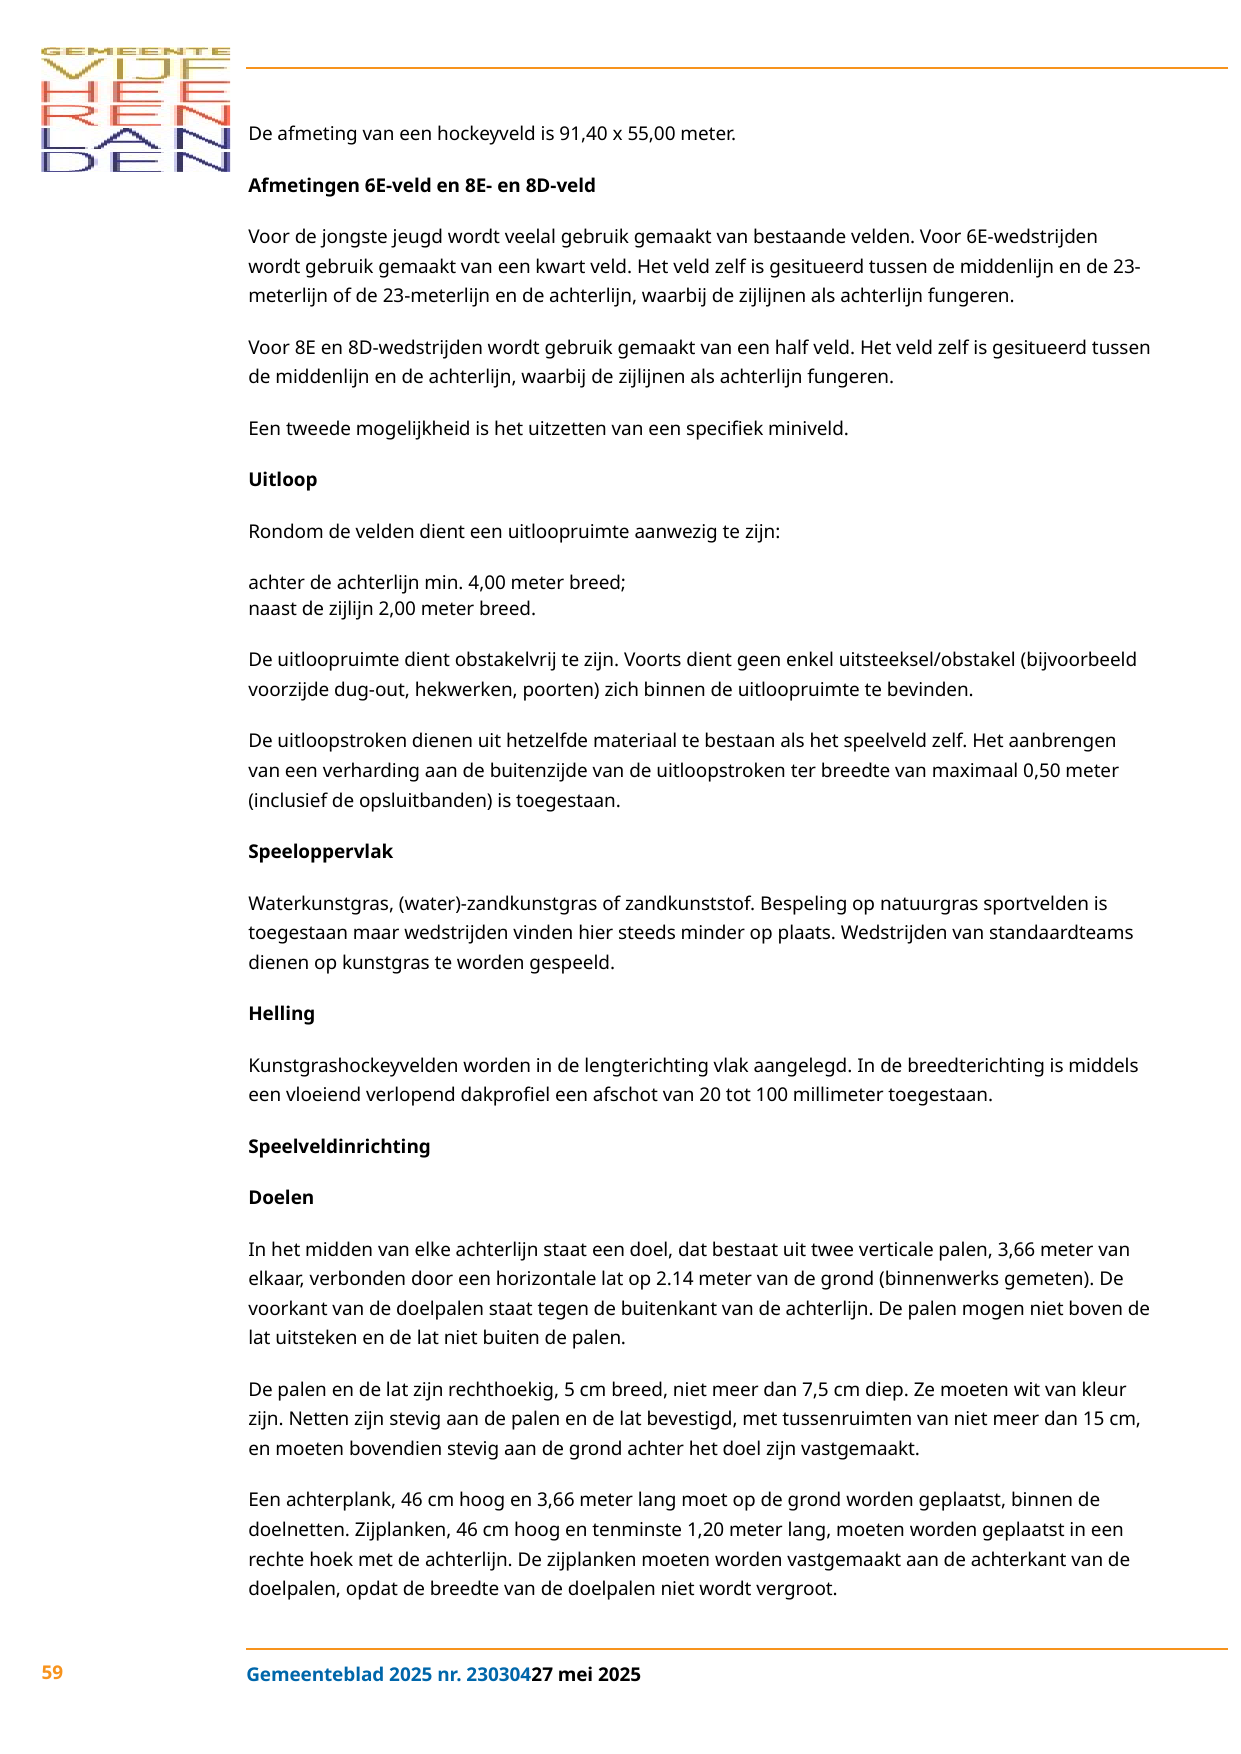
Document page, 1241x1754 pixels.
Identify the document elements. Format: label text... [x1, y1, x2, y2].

table_cell [248, 441, 1152, 467]
table_cell [248, 813, 1152, 838]
table_cell Speelveldinrichting [248, 1133, 1152, 1159]
table_cell Voor de jongste jeugd wordt veelal gebruik gemaakt van bestaande velden. Voor 6E-wedstrijden wordt gebruik gemaakt van een kwart veld. Het veld zelf is gesitueerd tussen de middenlijn en de 23-meterlijn of de 23-meterlijn en de achterlijn, waarbij de zijlijnen als achterlijn fungeren. [248, 224, 1152, 308]
table_cell [248, 975, 1152, 1000]
table_cell Voor 8E en 8D-wedstrijden wordt gebruik gemaakt van een half veld. Het veld zelf is gesitueerd tussen de middenlijn en de achterlijn, waarbij de zijlijnen als achterlijn fungeren. [248, 334, 1152, 389]
table_cell De afmeting van een hockeyveld is 91,40 x 55,00 meter. [248, 121, 1152, 146]
table_cell [248, 1210, 1152, 1236]
table_cell [248, 864, 1152, 890]
table_cell [248, 702, 1152, 728]
table_cell Uitloop [248, 467, 1152, 492]
table_cell [248, 1461, 1152, 1487]
table_cell Helling [248, 1000, 1152, 1026]
table_cell Doelen [248, 1184, 1152, 1210]
picture [41, 47, 231, 172]
table_cell Rondom de velden dient een uitloopruimte aanwezig te zijn: [248, 518, 1152, 544]
table_cell De uitloopruimte dient obstakelvrij te zijn. Voorts dient geen enkel uitsteeksel/obstakel (bijvoorbeeld voorzijde dug-out, hekwerken, poorten) zich binnen de uitloopruimte te bevinden. [248, 647, 1152, 702]
table_cell In het midden van elke achterlijn staat een doel, dat bestaat uit twee verticale palen, 3,66 meter van elkaar, verbonden door een horizontale lat op 2.14 meter van de grond (binnenwerks gemeten). De voorkant van de doelpalen staat tegen de buitenkant van de achterlijn. De palen mogen niet boven de lat uitsteken en de lat niet buiten de palen. [248, 1236, 1152, 1350]
table_cell De palen en de lat zijn rechthoekig, 5 cm breed, niet meer dan 7,5 cm diep. Ze moeten wit van kleur zijn. Netten zijn stevig aan de palen en de lat bevestigd, met tussenruimten van niet meer dan 15 cm, en moeten bovendien stevig aan de grond achter het doel zijn vastgemaakt. [248, 1376, 1152, 1461]
table_cell [248, 1350, 1152, 1376]
table_cell [248, 492, 1152, 518]
table_cell achter de achterlijn min. 4,00 meter breed; [248, 570, 1152, 595]
table_cell naast de zijlijn 2,00 meter breed. [248, 595, 1152, 621]
table_cell Kunstgrashockeyvelden worden in de lengterichting vlak aangelegd. In de breedterichting is middels een vloeiend verlopend dakprofiel een afschot van 20 tot 100 millimeter toegestaan. [248, 1052, 1152, 1107]
table_cell De uitloopstroken dienen uit hetzelfde materiaal te bestaan als het speelveld zelf. Het aanbrengen van een verharding aan de buitenzijde van de uitloopstroken ter breedte van maximaal 0,50 meter (inclusief de opsluitbanden) is toegestaan. [248, 728, 1152, 813]
table_cell Een tweede mogelijkheid is het uitzetten van een specifiek miniveld. [248, 415, 1152, 441]
table_cell [248, 146, 1152, 172]
table_cell [248, 1159, 1152, 1184]
table_cell [248, 308, 1152, 334]
table_cell [248, 198, 1152, 223]
table_cell Speeloppervlak [248, 838, 1152, 864]
table_cell [248, 95, 1152, 121]
table_cell [248, 389, 1152, 415]
table_cell [248, 1026, 1152, 1052]
table_cell Afmetingen 6E-veld en 8E- en 8D-veld [248, 172, 1152, 198]
table_cell [248, 1107, 1152, 1133]
table_cell Waterkunstgras, (water)-zandkunstgras of zandkunststof. Bespeling op natuurgras sportvelden is toegestaan maar wedstrijden vinden hier steeds minder op plaats. Wedstrijden van standaardteams dienen op kunstgras te worden gespeeld. [248, 890, 1152, 975]
table_cell [248, 544, 1152, 569]
table_cell [248, 621, 1152, 647]
table_cell Een achterplank, 46 cm hoog en 3,66 meter lang moet op de grond worden geplaatst, binnen de doelnetten. Zijplanken, 46 cm hoog en tenminste 1,20 meter lang, moeten worden geplaatst in een rechte hoek met de achterlijn. De zijplanken moeten worden vastgemaakt aan de achterkant van de doelpalen, opdat de breedte van de doelpalen niet wordt vergroot. [248, 1487, 1152, 1601]
